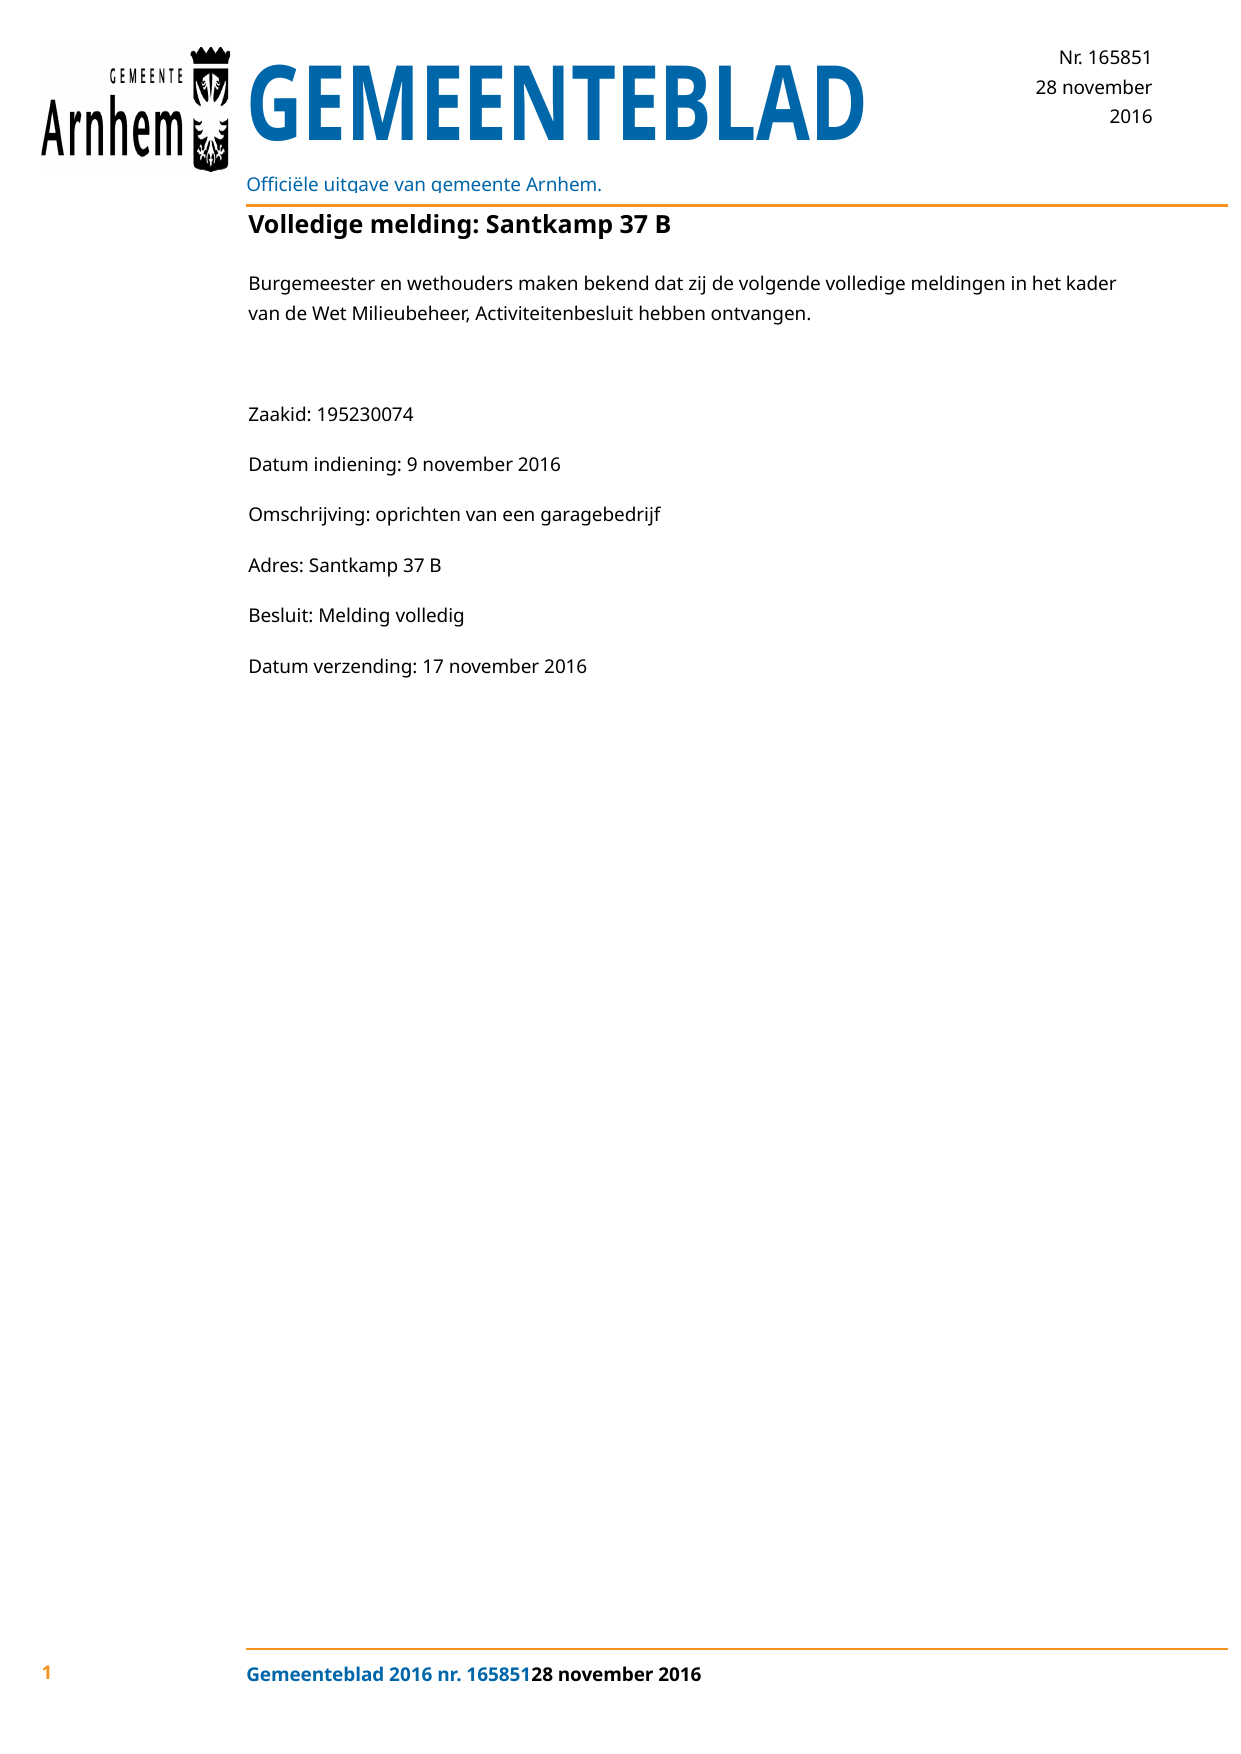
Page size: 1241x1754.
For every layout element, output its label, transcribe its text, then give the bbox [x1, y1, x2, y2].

text Omschrijving: oprichten van een garagebedrijf [248, 502, 1152, 527]
text Datum indiening: 9 november 2016 [248, 451, 1152, 477]
text Volledige melding: Santkamp 37 B [248, 207, 1152, 241]
text Besluit: Melding volledig [248, 602, 1152, 628]
picture [41, 47, 231, 172]
text Burgemeester en wethouders maken bekend dat zij de volgende volledige meldingen in het kader van de Wet Milieubeheer, Activiteitenbesluit hebben ontvangen. [248, 270, 1152, 326]
text Datum verzending: 17 november 2016 [248, 653, 1152, 678]
text Zaakid: 195230074 [248, 401, 1152, 426]
text Adres: Santkamp 37 B [248, 552, 1152, 578]
